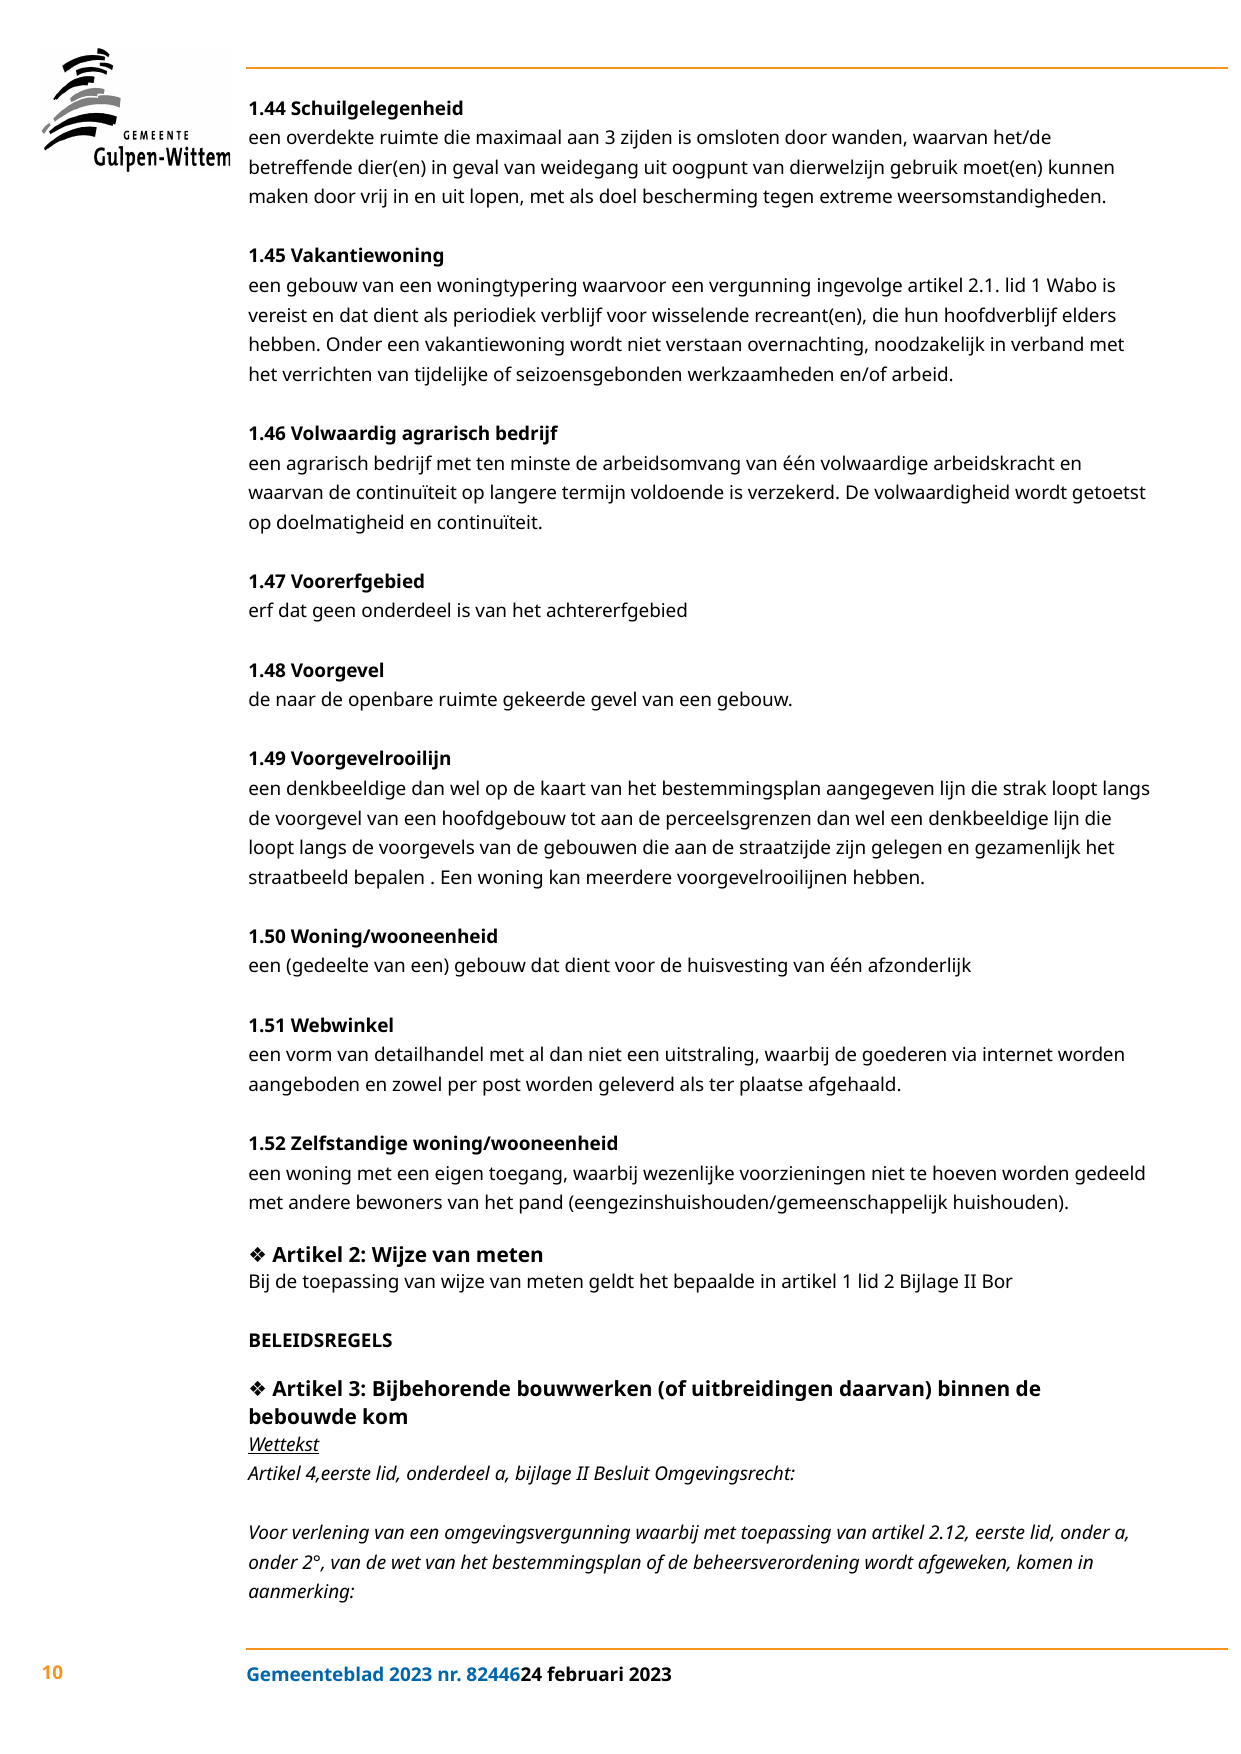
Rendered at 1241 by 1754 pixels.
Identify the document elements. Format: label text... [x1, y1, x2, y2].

picture [41, 47, 231, 172]
text Bij de toepassing van wijze van meten geldt het bepaalde in artikel 1 lid 2 Bijlage II Bor [248, 1268, 1152, 1294]
text Voor verlening van een omgevingsvergunning waarbij met toepassing van artikel 2.12, eerste lid, onder a, onder 2°, van de wet van het bestemmingsplan of de beheersverordening wordt afgeweken, komen in aanmerking: [248, 1519, 1152, 1604]
text 1.49 Voorgevelrooilijn [248, 746, 1152, 771]
text 1.46 Volwaardig agrarisch bedrijf [248, 420, 1152, 446]
text een agrarisch bedrijf met ten minste de arbeidsomvang van één volwaardige arbeidskracht en waarvan de continuïteit op langere termijn voldoende is verzekerd. De volwaardigheid wordt getoetst op doelmatigheid en continuïteit. [248, 450, 1152, 535]
text 1.44 Schuilgelegenheid [248, 95, 1152, 121]
text een gebouw van een woningtypering waarvoor een vergunning ingevolge artikel 2.1. lid 1 Wabo is vereist en dat dient als periodiek verblijf voor wisselende recreant(en), die hun hoofdverblijf elders hebben. Onder een vakantiewoning wordt niet verstaan overnachting, noodzakelijk in verband met het verrichten van tijdelijke of seizoensgebonden werkzaamheden en/of arbeid. [248, 272, 1152, 387]
text de naar de openbare ruimte gekeerde gevel van een gebouw. [248, 686, 1152, 712]
text 1.48 Voorgevel [248, 657, 1152, 683]
text een vorm van detailhandel met al dan niet een uitstraling, waarbij de goederen via internet worden aangeboden en zowel per post worden geleverd als ter plaatse afgehaald. [248, 1041, 1152, 1097]
text een overdekte ruimte die maximaal aan 3 zijden is omsloten door wanden, waarvan het/de betreffende dier(en) in geval van weidegang uit oogpunt van dierwelzijn gebruik moet(en) kunnen maken door vrij in en uit lopen, met als doel bescherming tegen extreme weersomstandigheden. [248, 124, 1152, 209]
text een denkbeeldige dan wel op de kaart van het bestemmingsplan aangegeven lijn die strak loopt langs de voorgevel van een hoofdgebouw tot aan de perceelsgrenzen dan wel een denkbeeldige lijn die loopt langs de voorgevels van de gebouwen die aan de straatzijde zijn gelegen en gezamenlijk het straatbeeld bepalen . Een woning kan meerdere voorgevelrooilijnen hebben. [248, 775, 1152, 890]
text 1.52 Zelfstandige woning/wooneenheid [248, 1130, 1152, 1156]
text 1.45 Vakantiewoning [248, 243, 1152, 268]
text een woning met een eigen toegang, waarbij wezenlijke voorzieningen niet te hoeven worden gedeeld met andere bewoners van het pand (eengezinshuishouden/gemeenschappelijk huishouden). [248, 1160, 1152, 1215]
text ❖ Artikel 2: Wijze van meten [248, 1240, 1152, 1268]
text BELEIDSREGELS [248, 1327, 1152, 1353]
text een (gedeelte van een) gebouw dat dient voor de huisvesting van één afzonderlijk [248, 953, 1152, 978]
text ❖ Artikel 3: Bijbehorende bouwwerken (of uitbreidingen daarvan) binnen de bebouwde kom [248, 1374, 1152, 1431]
text 1.47 Voorerfgebied [248, 568, 1152, 594]
text Artikel 4,eerste lid, onderdeel a, bijlage II Besluit Omgevingsrecht: [248, 1460, 1152, 1486]
text Wettekst [248, 1431, 1152, 1457]
text 1.50 Woning/wooneenheid [248, 923, 1152, 949]
text 1.51 Webwinkel [248, 1012, 1152, 1038]
text erf dat geen onderdeel is van het achtererfgebied [248, 598, 1152, 623]
